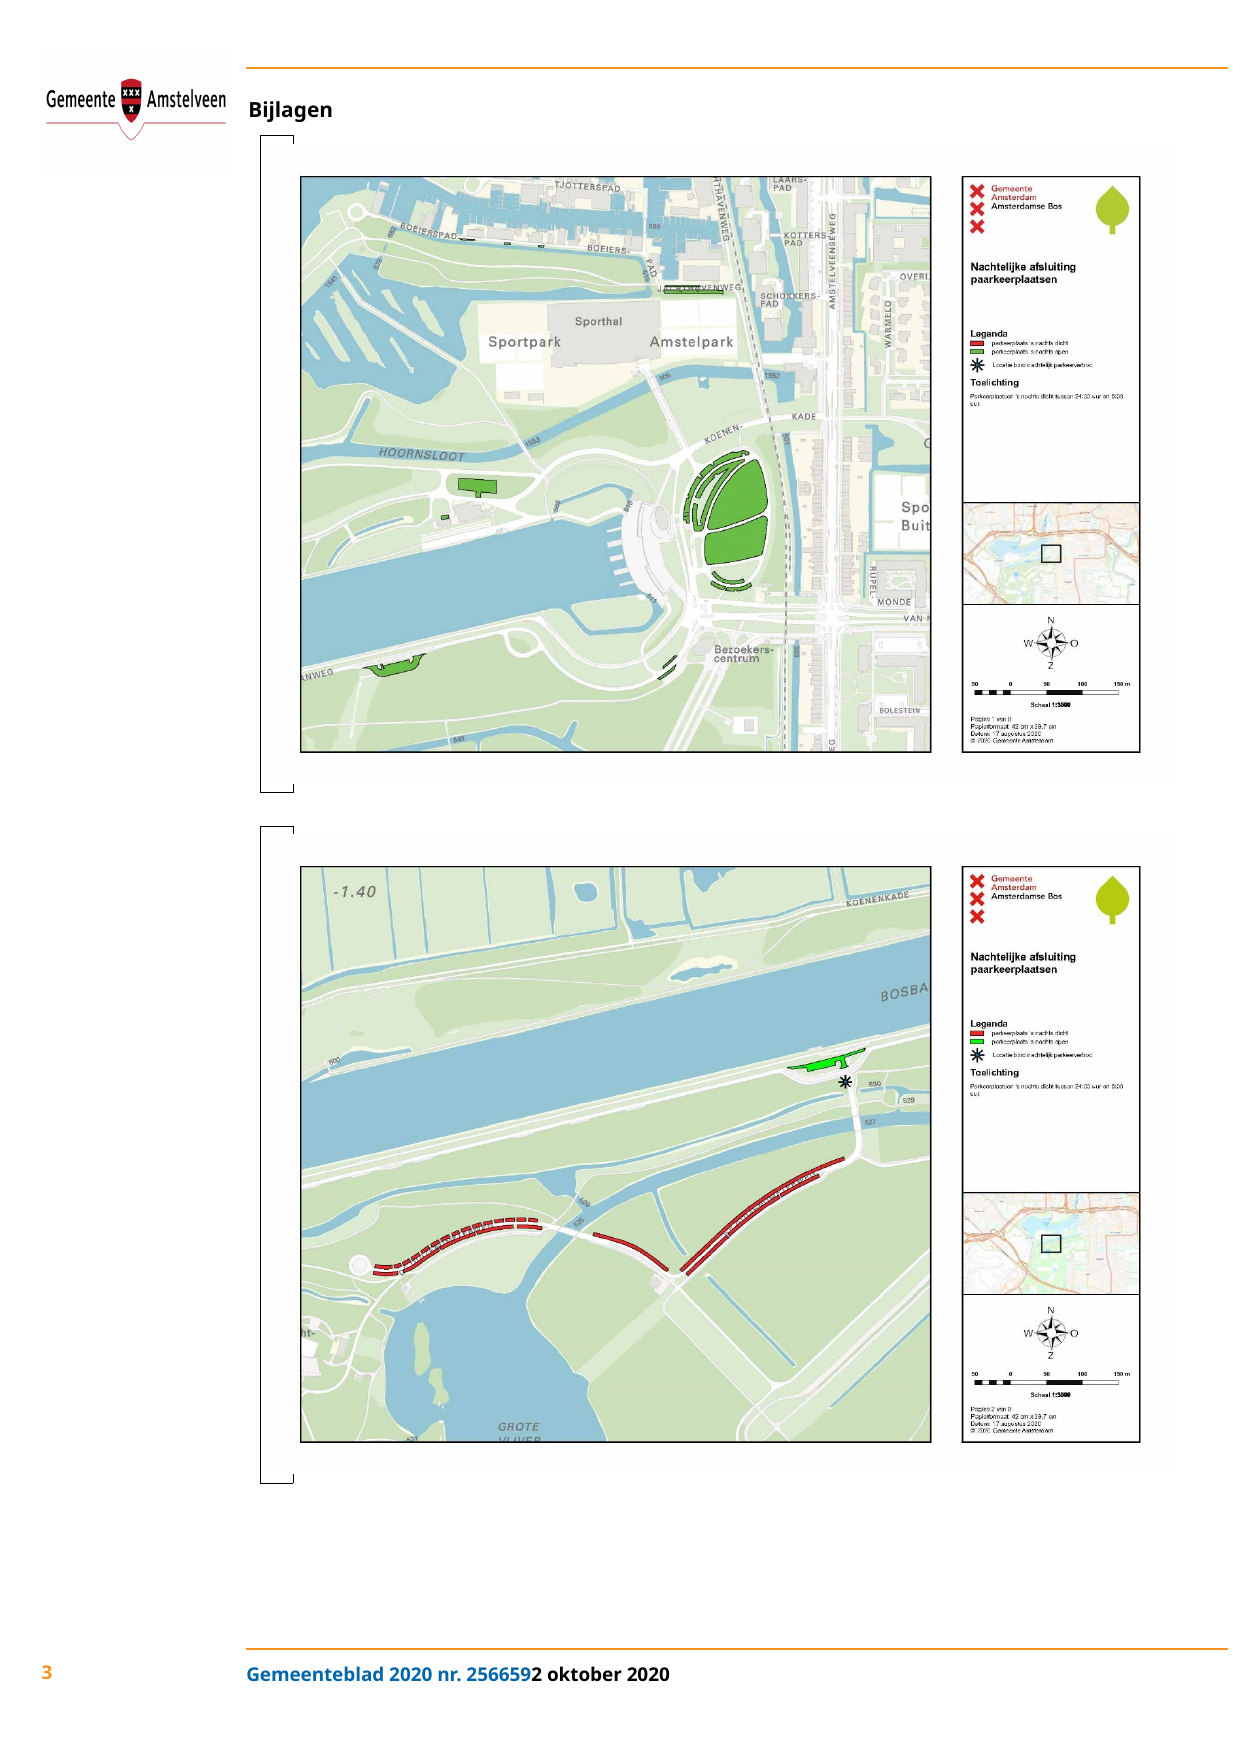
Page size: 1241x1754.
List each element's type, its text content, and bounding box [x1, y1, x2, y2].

picture [268, 834, 1173, 1474]
text Bijlagen [248, 95, 1152, 123]
picture [268, 144, 1173, 784]
picture [41, 47, 231, 172]
